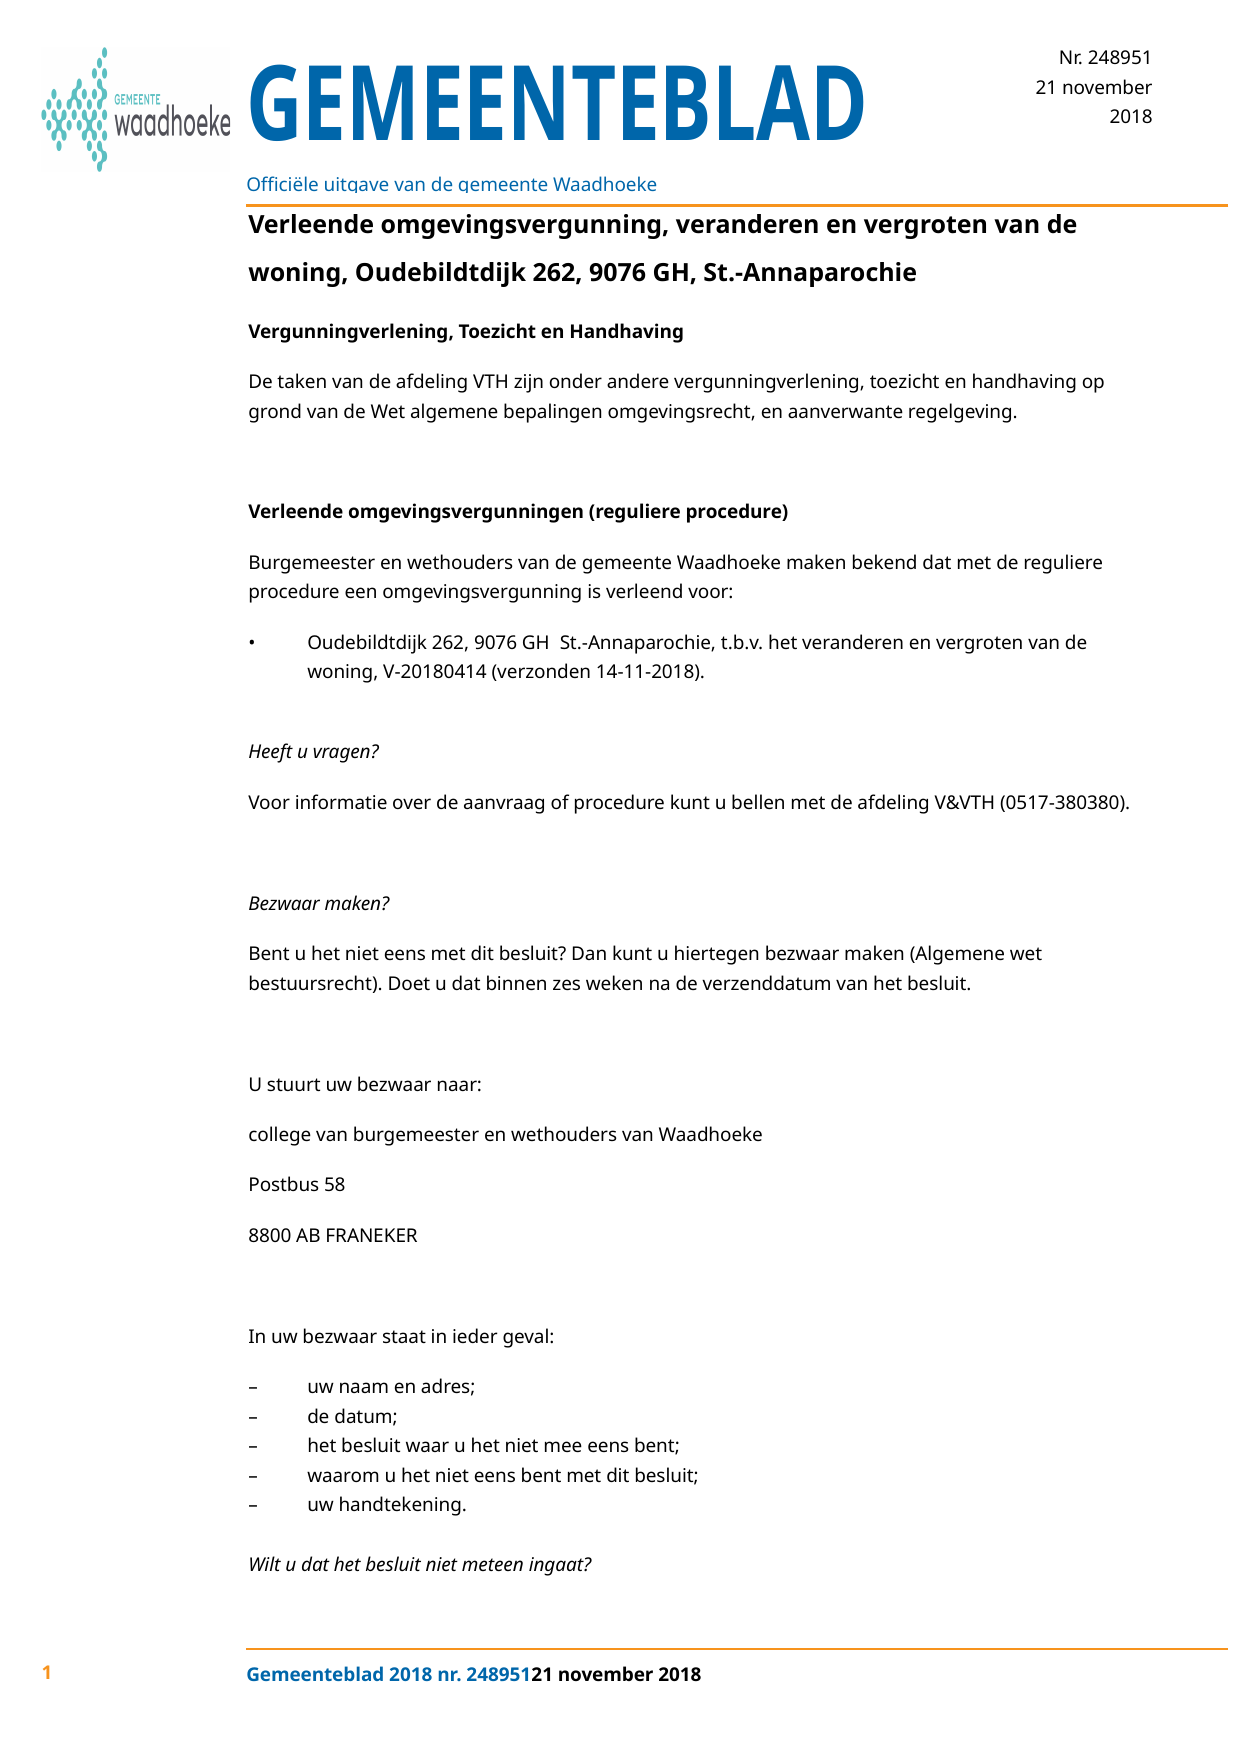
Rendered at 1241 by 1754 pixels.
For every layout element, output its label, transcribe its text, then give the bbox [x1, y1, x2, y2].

list Oudebildtdijk 262, 9076 GH St.-Annaparochie, t.b.v. het veranderen en vergroten van de woning, V-20180414 (verzonden 14-11-2018). [248, 629, 1152, 684]
text Postbus 58 [248, 1172, 1152, 1197]
text Burgemeester en wethouders van de gemeente Waadhoeke maken bekend dat met de reguliere procedure een omgevingsvergunning is verleend voor: [248, 549, 1152, 604]
text Heeft u vragen? [248, 739, 1152, 764]
text Bezwaar maken? [248, 890, 1152, 916]
list waarom u het niet eens bent met dit besluit; [248, 1462, 1152, 1488]
list uw naam en adres; [248, 1373, 1152, 1399]
list uw handtekening. [248, 1492, 1152, 1517]
text In uw bezwaar staat in ieder geval: [248, 1323, 1152, 1349]
text college van burgemeester en wethouders van Waadhoeke [248, 1121, 1152, 1147]
text Verleende omgevingsvergunningen (reguliere procedure) [248, 499, 1152, 524]
text 8800 AB FRANEKER [248, 1222, 1152, 1248]
text Vergunningverlening, Toezicht en Handhaving [248, 318, 1152, 344]
picture [41, 47, 231, 172]
text De taken van de afdeling VTH zijn onder andere vergunningverlening, toezicht en handhaving op grond van de Wet algemene bepalingen omgevingsrecht, en aanverwante regelgeving. [248, 368, 1152, 424]
list de datum; [248, 1403, 1152, 1429]
text Voor informatie over de aanvraag of procedure kunt u bellen met de afdeling V&VTH (0517-380380). [248, 789, 1152, 815]
text Bent u het niet eens met dit besluit? Dan kunt u hiertegen bezwaar maken (Algemene wet bestuursrecht). Doet u dat binnen zes weken na de verzenddatum van het besluit. [248, 940, 1152, 996]
list het besluit waar u het niet mee eens bent; [248, 1432, 1152, 1458]
text U stuurt uw bezwaar naar: [248, 1071, 1152, 1097]
text Wilt u dat het besluit niet meteen ingaat? [248, 1551, 1152, 1577]
text Verleende omgevingsvergunning, veranderen en vergroten van de woning, Oudebildtdijk 262, 9076 GH, St.-Annaparochie [248, 207, 1152, 288]
